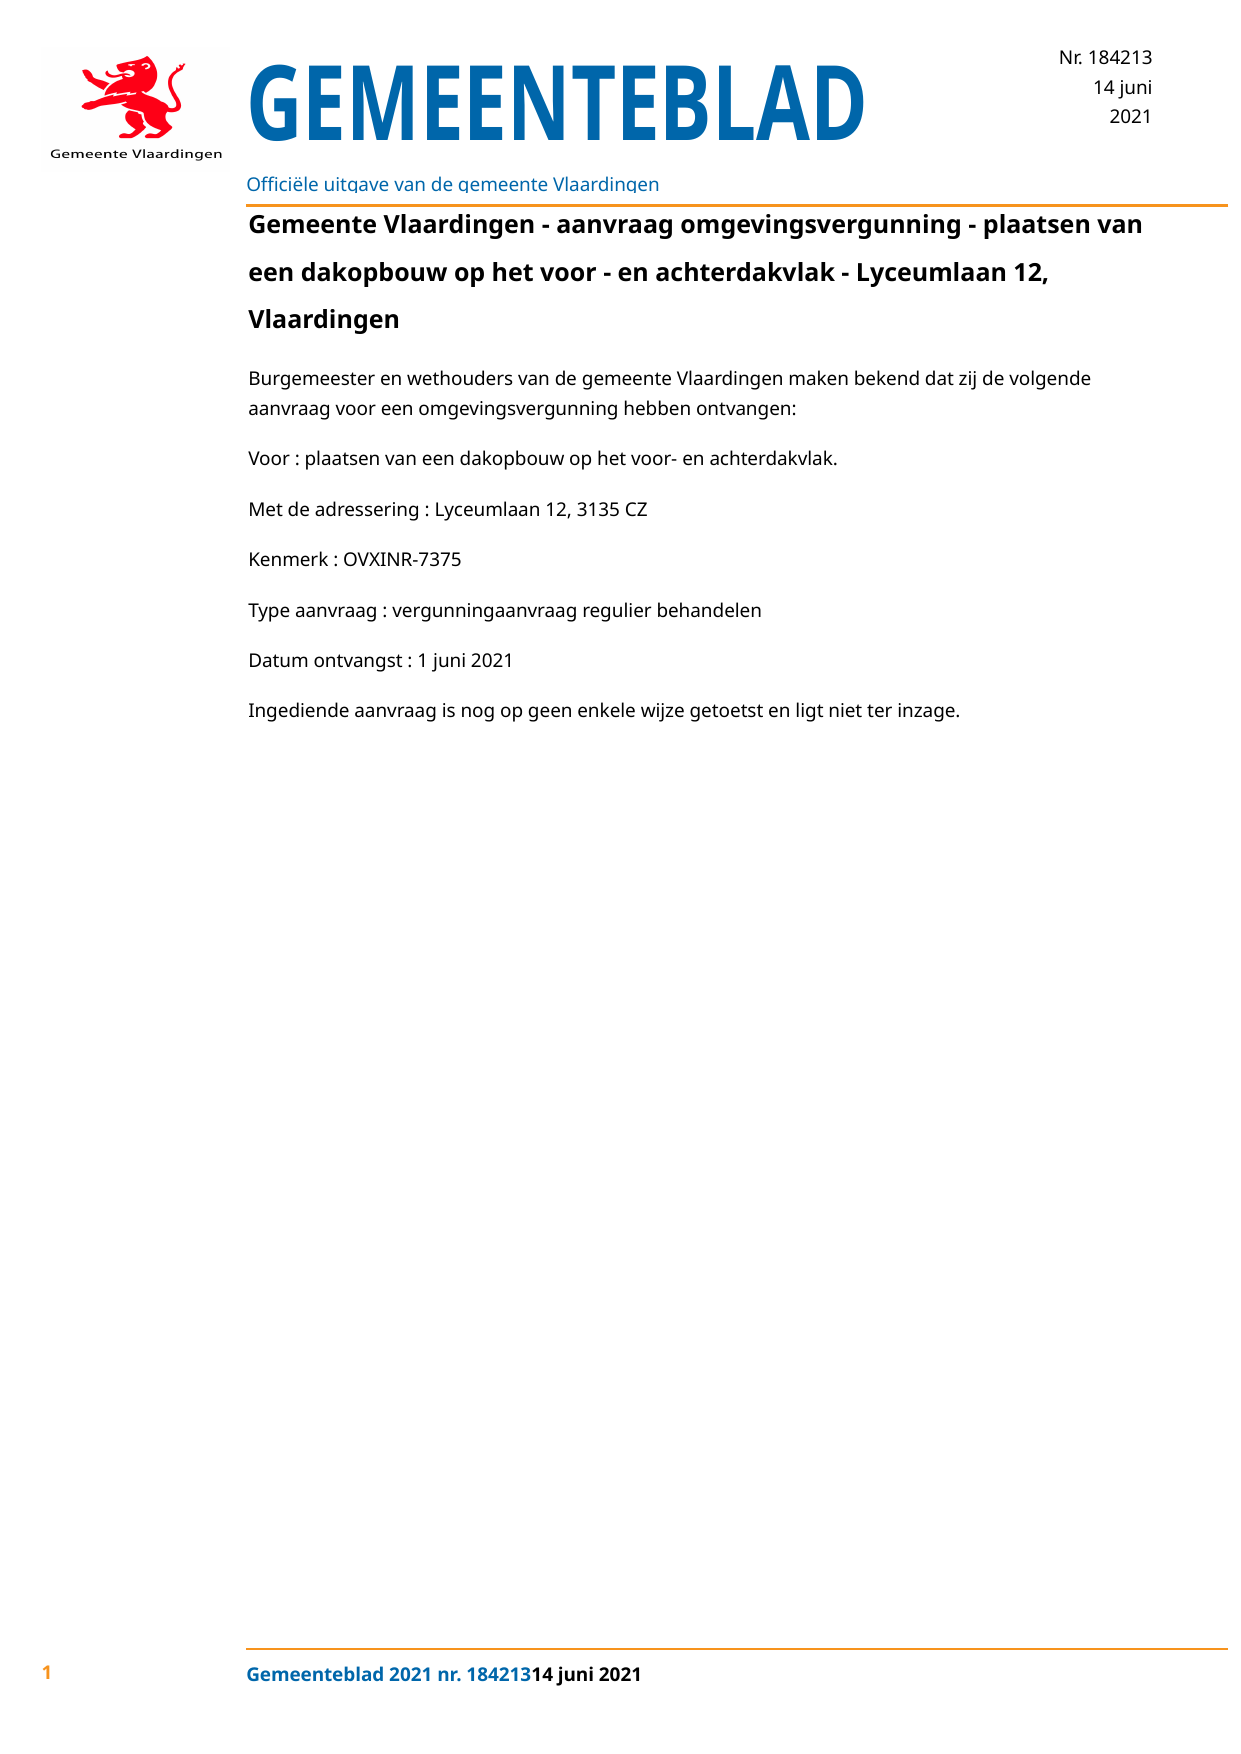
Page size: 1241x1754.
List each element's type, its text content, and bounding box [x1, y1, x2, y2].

text Datum ontvangst : 1 juni 2021 [248, 647, 1152, 673]
text Ingediende aanvraag is nog op geen enkele wijze getoetst en ligt niet ter inzage. [248, 698, 1152, 723]
text Type aanvraag : vergunningaanvraag regulier behandelen [248, 597, 1152, 622]
text Gemeente Vlaardingen - aanvraag omgevingsvergunning - plaatsen van een dakopbouw op het voor - en achterdakvlak - Lyceumlaan 12, Vlaardingen [248, 207, 1152, 336]
text Voor : plaatsen van een dakopbouw op het voor- en achterdakvlak. [248, 446, 1152, 471]
picture [41, 47, 231, 172]
text Met de adressering : Lyceumlaan 12, 3135 CZ [248, 496, 1152, 522]
text Burgemeester en wethouders van de gemeente Vlaardingen maken bekend dat zij de volgende aanvraag voor een omgevingsvergunning hebben ontvangen: [248, 366, 1152, 421]
text Kenmerk : OVXINR-7375 [248, 546, 1152, 572]
